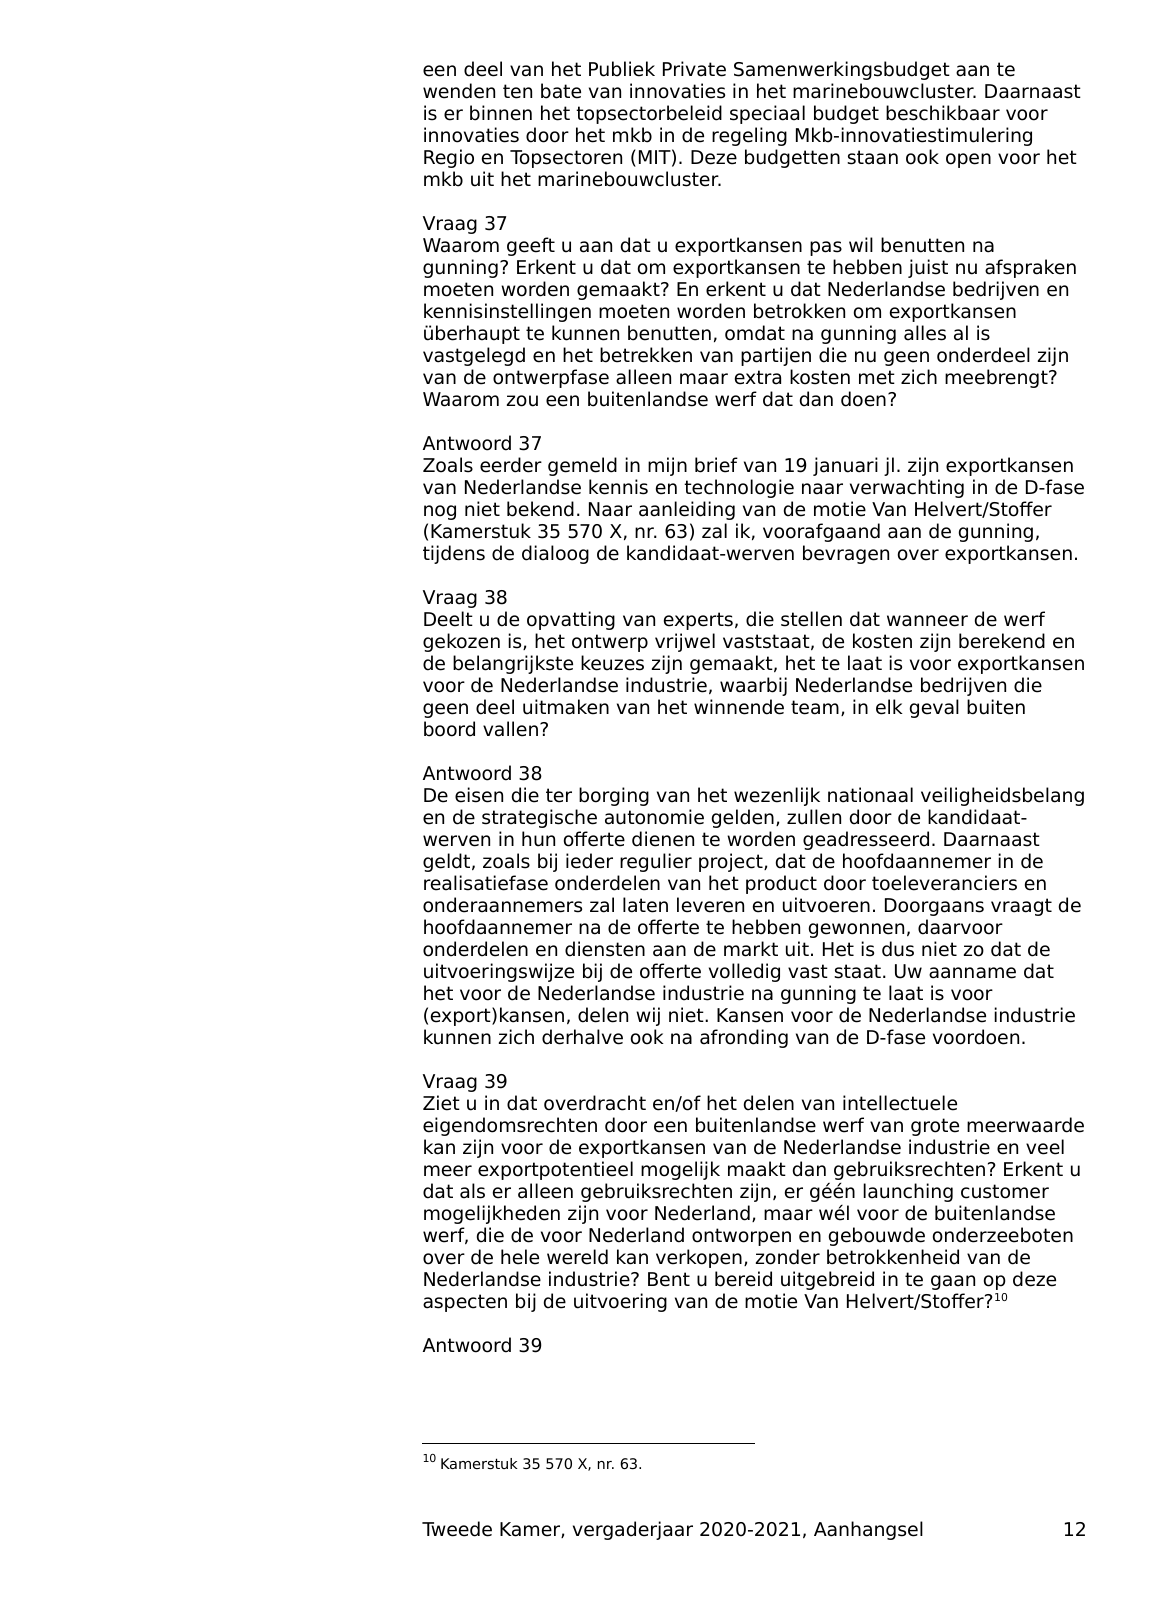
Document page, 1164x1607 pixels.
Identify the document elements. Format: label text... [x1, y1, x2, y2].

text Waarom geeft u aan dat u exportkansen pas wil benutten na gunning? Erkent u dat om exportkansen te hebben juist nu afspraken moeten worden gemaakt? En erkent u dat Nederlandse bedrijven en kennisinstellingen moeten worden betrokken om exportkansen überhaupt te kunnen benutten, omdat na gunning alles al is vastgelegd en het betrekken van partijen die nu geen onderdeel zijn van de ontwerpfase alleen maar extra kosten met zich meebrengt? Waarom zou een buitenlandse werf dat dan doen? [422, 235, 1087, 411]
text Kamerstuk 35 570 X, nr. 63. [422, 1452, 1087, 1474]
text een deel van het Publiek Private Samenwerkingsbudget aan te wenden ten bate van innovaties in het marinebouwcluster. Daarnaast is er binnen het topsectorbeleid speciaal budget beschikbaar voor innovaties door het mkb in de regeling Mkb-innovatiestimulering Regio en Topsectoren (MIT). Deze budgetten staan ook open voor het mkb uit het marinebouwcluster. [422, 59, 1087, 191]
text Vraag 39 [422, 1071, 1087, 1093]
text De eisen die ter borging van het wezenlijk nationaal veiligheidsbelang en de strategische autonomie gelden, zullen door de kandidaat-werven in hun offerte dienen te worden geadresseerd. Daarnaast geldt, zoals bij ieder regulier project, dat de hoofdaannemer in de realisatiefase onderdelen van het product door toeleveranciers en onderaannemers zal laten leveren en uitvoeren. Doorgaans vraagt de hoofdaannemer na de offerte te hebben gewonnen, daarvoor onderdelen en diensten aan de markt uit. Het is dus niet zo dat de uitvoeringswijze bij de offerte volledig vast staat. Uw aanname dat het voor de Nederlandse industrie na gunning te laat is voor (export)kansen, delen wij niet. Kansen voor de Nederlandse industrie kunnen zich derhalve ook na afronding van de D-fase voordoen. [422, 785, 1087, 1049]
text Antwoord 37 [422, 433, 1087, 455]
text Vraag 38 [422, 587, 1087, 609]
text Ziet u in dat overdracht en/of het delen van intellectuele eigendomsrechten door een buitenlandse werf van grote meerwaarde kan zijn voor de exportkansen van de Nederlandse industrie en veel meer exportpotentieel mogelijk maakt dan gebruiksrechten? Erkent u dat als er alleen gebruiksrechten zijn, er géén launching customer mogelijkheden zijn voor Nederland, maar wél voor de buitenlandse werf, die de voor Nederland ontworpen en gebouwde onderzeeboten over de hele wereld kan verkopen, zonder betrokkenheid van de Nederlandse industrie? Bent u bereid uitgebreid in te gaan op deze aspecten bij de uitvoering van de motie Van Helvert/Stoffer? [422, 1093, 1087, 1313]
text Deelt u de opvatting van experts, die stellen dat wanneer de werf gekozen is, het ontwerp vrijwel vaststaat, de kosten zijn berekend en de belangrijkste keuzes zijn gemaakt, het te laat is voor exportkansen voor de Nederlandse industrie, waarbij Nederlandse bedrijven die geen deel uitmaken van het winnende team, in elk geval buiten boord vallen? [422, 609, 1087, 741]
text Zoals eerder gemeld in mijn brief van 19 januari jl. zijn exportkansen van Nederlandse kennis en technologie naar verwachting in de D-fase nog niet bekend. Naar aanleiding van de motie Van Helvert/Stoffer (Kamerstuk 35 570 X, nr. 63) zal ik, voorafgaand aan de gunning, tijdens de dialoog de kandidaat-werven bevragen over exportkansen. [422, 455, 1087, 565]
text Antwoord 38 [422, 763, 1087, 785]
text Antwoord 39 [422, 1335, 1087, 1357]
text Vraag 37 [422, 213, 1087, 235]
